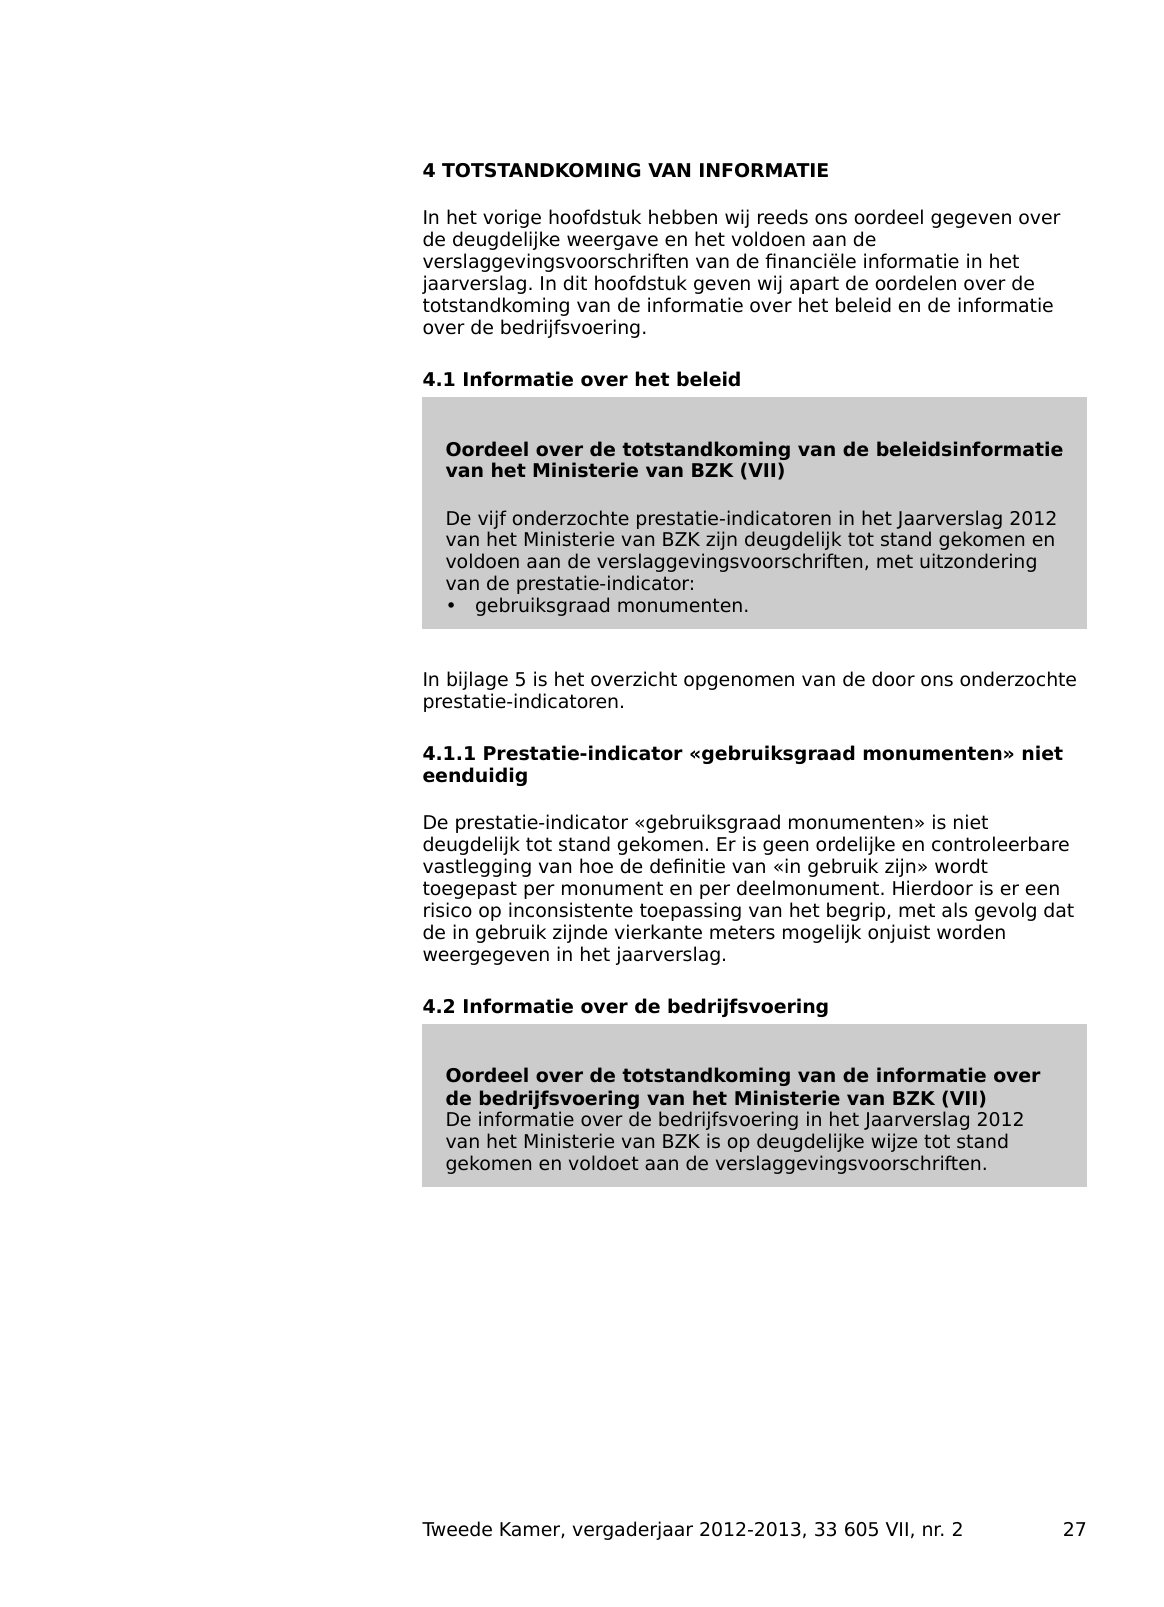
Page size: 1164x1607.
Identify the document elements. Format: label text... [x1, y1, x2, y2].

subtitle 4.1 Informatie over het beleid [422, 369, 1087, 391]
table_header Oordeel over de totstandkoming van de informatie over de bedrijfsvoering van het Ministerie van BZK (VII) De informatie over de bedrijfsvoering in het Jaarverslag 2012 van het Ministerie van BZK is op deugdelijke wijze tot stand gekomen en voldoet aan de verslaggevingsvoorschriften. [422, 1024, 1087, 1187]
subtitle 4.1.1 Prestatie-indicator «gebruiksgraad monumenten» niet eenduidig [422, 743, 1087, 787]
text In het vorige hoofdstuk hebben wij reeds ons oordeel gegeven over de deugdelijke weergave en het voldoen aan de verslaggevingsvoorschriften van de financiële informatie in het jaarverslag. In dit hoofdstuk geven wij apart de oordelen over de totstandkoming van de informatie over het beleid en de informatie over de bedrijfsvoering. [422, 207, 1087, 339]
text In bijlage 5 is het overzicht opgenomen van de door ons onderzochte prestatie-indicatoren. [422, 669, 1087, 713]
text De prestatie-indicator «gebruiksgraad monumenten» is niet deugdelijk tot stand gekomen. Er is geen ordelijke en controleerbare vastlegging van hoe de definitie van «in gebruik zijn» wordt toegepast per monument en per deelmonument. Hierdoor is er een risico op inconsistente toepassing van het begrip, met als gevolg dat de in gebruik zijnde vierkante meters mogelijk onjuist worden weergegeven in het jaarverslag. [422, 812, 1087, 966]
table_header Oordeel over de totstandkoming van de beleidsinformatie van het Ministerie van BZK (VII) De vijf onderzochte prestatie-indicatoren in het Jaarverslag 2012 van het Ministerie van BZK zijn deugdelijk tot stand gekomen en voldoen aan de verslaggevingsvoorschriften, met uitzondering van de prestatie-indicator: • gebruiksgraad monumenten. [422, 397, 1087, 629]
subtitle 4 TOTSTANDKOMING VAN INFORMATIE [422, 160, 1087, 182]
subtitle 4.2 Informatie over de bedrijfsvoering [422, 996, 1087, 1018]
